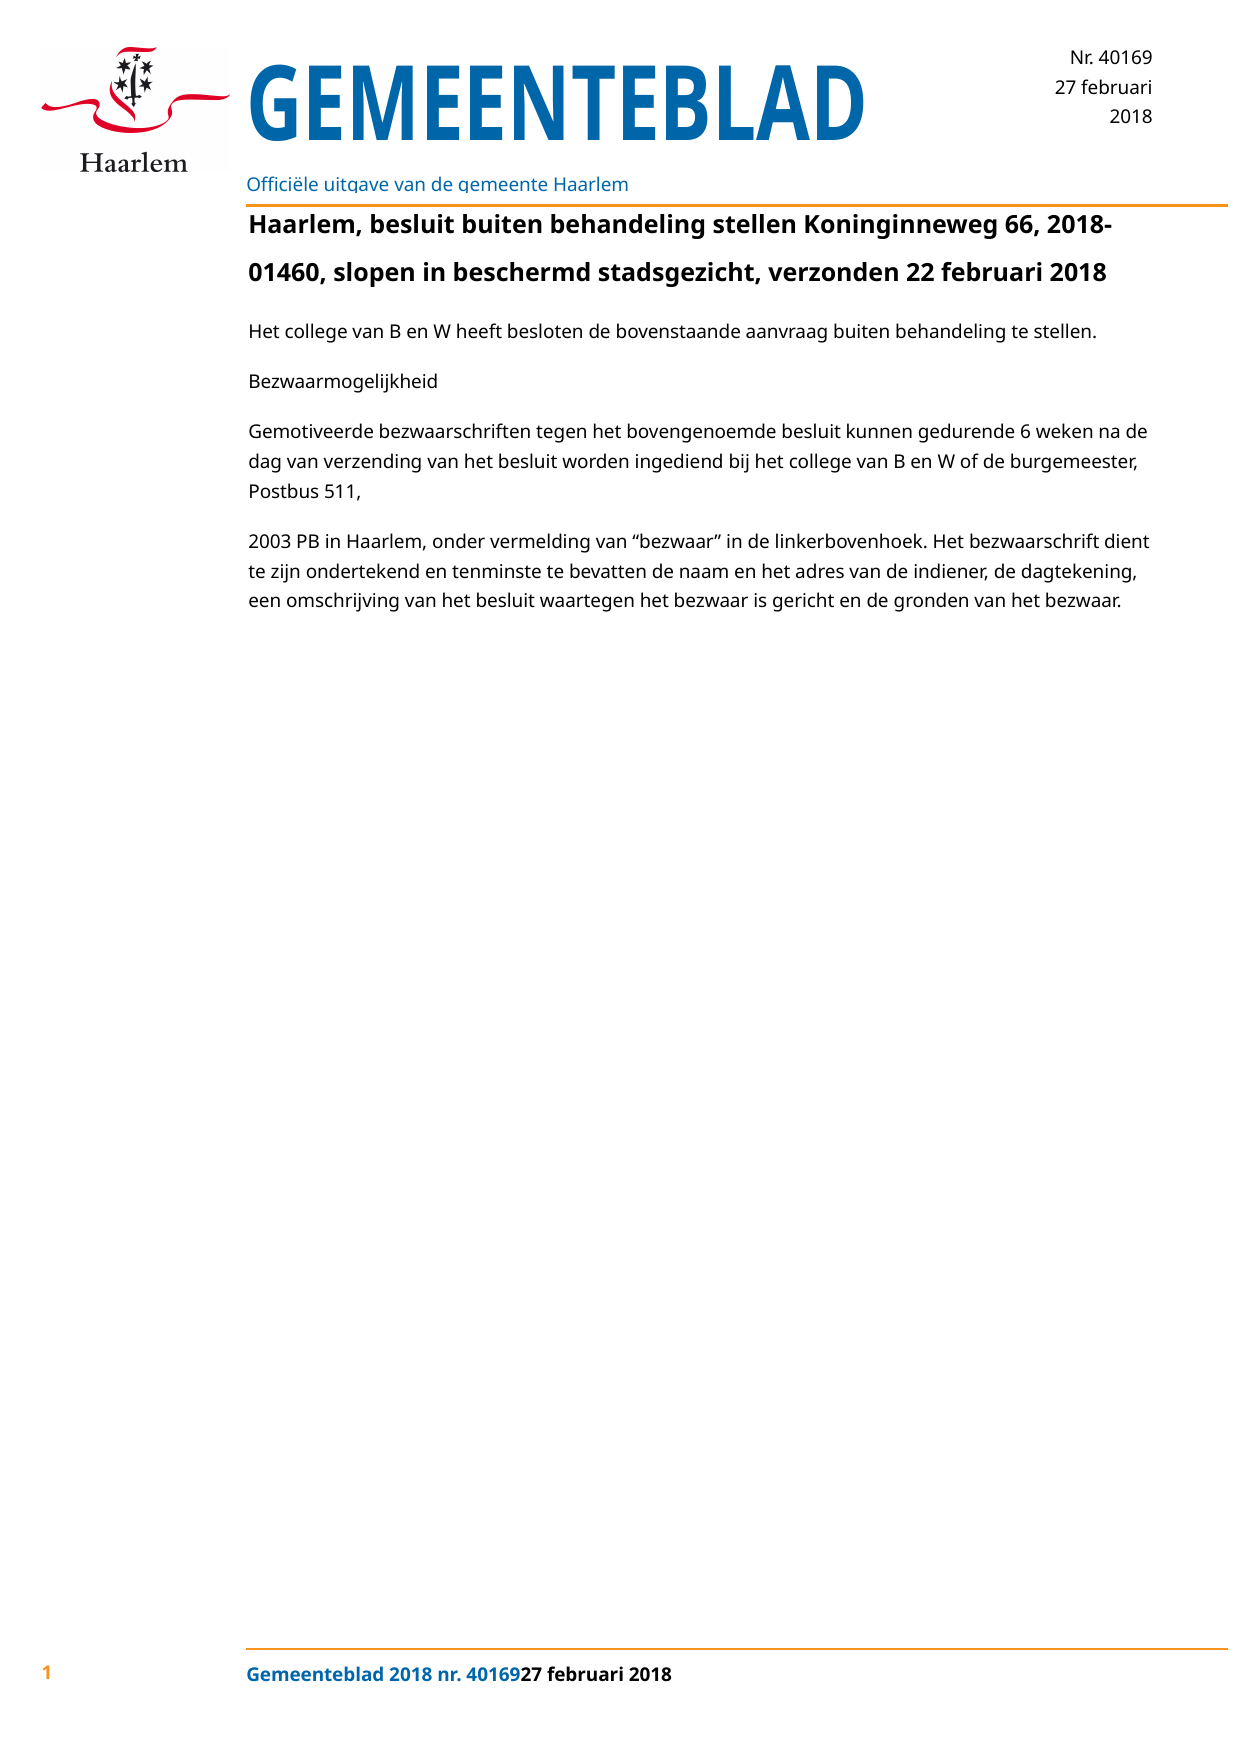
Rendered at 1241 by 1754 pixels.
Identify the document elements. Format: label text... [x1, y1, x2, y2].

picture [41, 47, 231, 172]
text Haarlem, besluit buiten behandeling stellen Koninginneweg 66, 2018-01460, slopen in beschermd stadsgezicht, verzonden 22 februari 2018 [248, 207, 1152, 288]
text Gemotiveerde bezwaarschriften tegen het bovengenoemde besluit kunnen gedurende 6 weken na de dag van verzending van het besluit worden ingediend bij het college van B en W of de burgemeester, Postbus 511, [248, 419, 1152, 504]
text 2003 PB in Haarlem, onder vermelding van “bezwaar” in de linkerbovenhoek. Het bezwaarschrift dient te zijn ondertekend en tenminste te bevatten de naam en het adres van de indiener, de dagtekening, een omschrijving van het besluit waartegen het bezwaar is gericht en de gronden van het bezwaar. [248, 528, 1152, 613]
text Het college van B en W heeft besloten de bovenstaande aanvraag buiten behandeling te stellen. [248, 318, 1152, 344]
text Bezwaarmogelijkheid [248, 368, 1152, 394]
